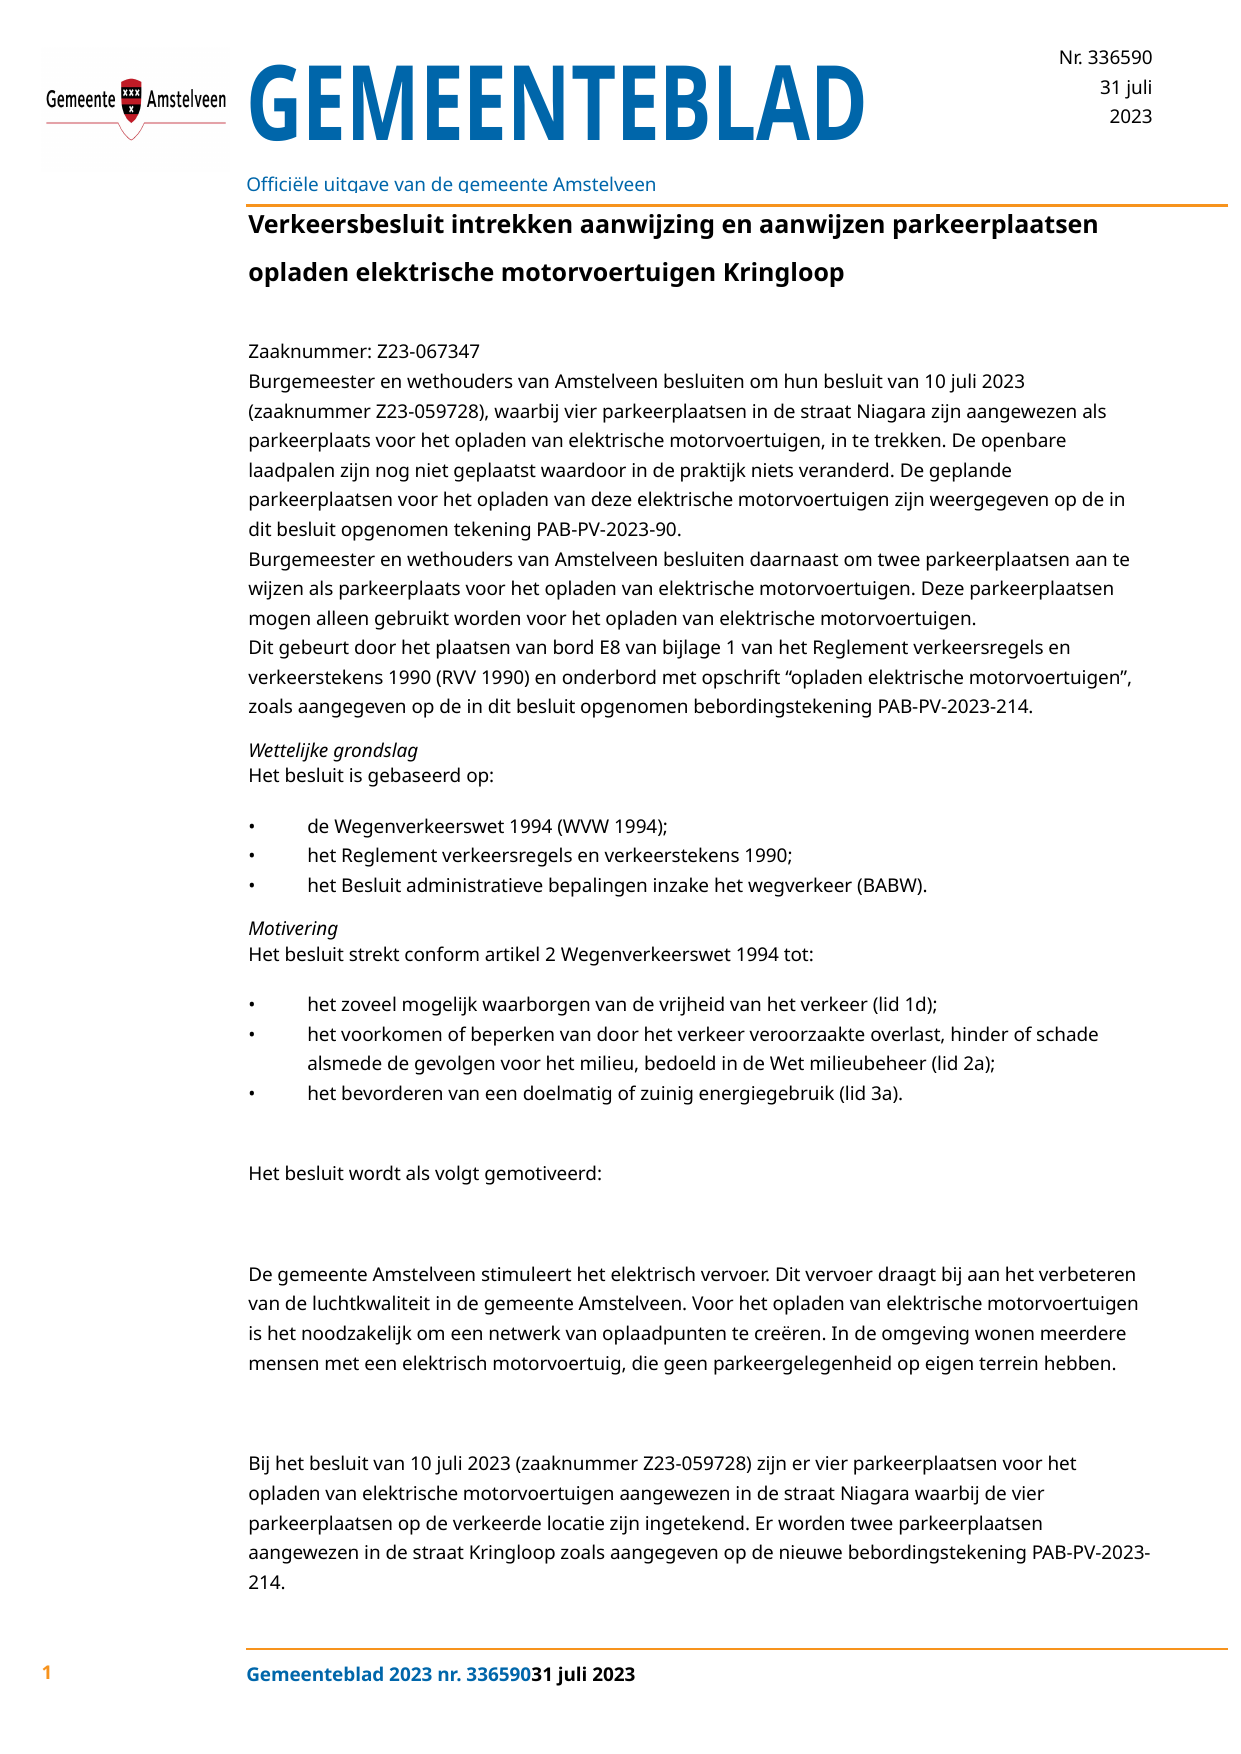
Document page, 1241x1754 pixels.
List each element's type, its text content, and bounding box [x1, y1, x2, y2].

list de Wegenverkeerswet 1994 (WVW 1994); [248, 813, 1152, 839]
text Het besluit wordt als volgt gemotiveerd: [248, 1160, 1152, 1186]
text Motivering [248, 915, 1152, 941]
text Dit gebeurt door het plaatsen van bord E8 van bijlage 1 van het Reglement verkeersregels en verkeerstekens 1990 (RVV 1990) en onderbord met opschrift “opladen elektrische motorvoertuigen”, zoals aangegeven op de in dit besluit opgenomen bebordingstekening PAB-PV-2023-214. [248, 634, 1152, 719]
text Het besluit is gebaseerd op: [248, 762, 1152, 788]
list het voorkomen of beperken van door het verkeer veroorzaakte overlast, hinder of schade alsmede de gevolgen voor het milieu, bedoeld in de Wet milieubeheer (lid 2a); [248, 1021, 1152, 1076]
list het Besluit administratieve bepalingen inzake het wegverkeer (BABW). [248, 872, 1152, 898]
text Burgemeester en wethouders van Amstelveen besluiten daarnaast om twee parkeerplaatsen aan te wijzen als parkeerplaats voor het opladen van elektrische motorvoertuigen. Deze parkeerplaatsen mogen alleen gebruikt worden voor het opladen van elektrische motorvoertuigen. [248, 546, 1152, 631]
text Bij het besluit van 10 juli 2023 (zaaknummer Z23-059728) zijn er vier parkeerplaatsen voor het opladen van elektrische motorvoertuigen aangewezen in de straat Niagara waarbij de vier parkeerplaatsen op de verkeerde locatie zijn ingetekend. Er worden twee parkeerplaatsen aangewezen in de straat Kringloop zoals aangegeven op de nieuwe bebordingstekening PAB-PV-2023-214. [248, 1451, 1152, 1594]
picture [41, 47, 231, 172]
text Het besluit strekt conform artikel 2 Wegenverkeerswet 1994 tot: [248, 941, 1152, 967]
text Zaaknummer: Z23-067347 [248, 339, 1152, 364]
text Wettelijke grondslag [248, 737, 1152, 762]
list het Reglement verkeersregels en verkeerstekens 1990; [248, 842, 1152, 868]
list het zoveel mogelijk waarborgen van de vrijheid van het verkeer (lid 1d); [248, 991, 1152, 1017]
list het bevorderen van een doelmatig of zuinig energiegebruik (lid 3a). [248, 1080, 1152, 1106]
text Verkeersbesluit intrekken aanwijzing en aanwijzen parkeerplaatsen opladen elektrische motorvoertuigen Kringloop [248, 207, 1152, 288]
text De gemeente Amstelveen stimuleert het elektrisch vervoer. Dit vervoer draagt bij aan het verbeteren van de luchtkwaliteit in de gemeente Amstelveen. Voor het opladen van elektrische motorvoertuigen is het noodzakelijk om een netwerk van oplaadpunten te creëren. In de omgeving wonen meerdere mensen met een elektrisch motorvoertuig, die geen parkeergelegenheid op eigen terrein hebben. [248, 1261, 1152, 1375]
text Burgemeester en wethouders van Amstelveen besluiten om hun besluit van 10 juli 2023 (zaaknummer Z23-059728), waarbij vier parkeerplaatsen in de straat Niagara zijn aangewezen als parkeerplaats voor het opladen van elektrische motorvoertuigen, in te trekken. De openbare laadpalen zijn nog niet geplaatst waardoor in de praktijk niets veranderd. De geplande parkeerplaatsen voor het opladen van deze elektrische motorvoertuigen zijn weergegeven op de in dit besluit opgenomen tekening PAB-PV-2023-90. [248, 368, 1152, 542]
